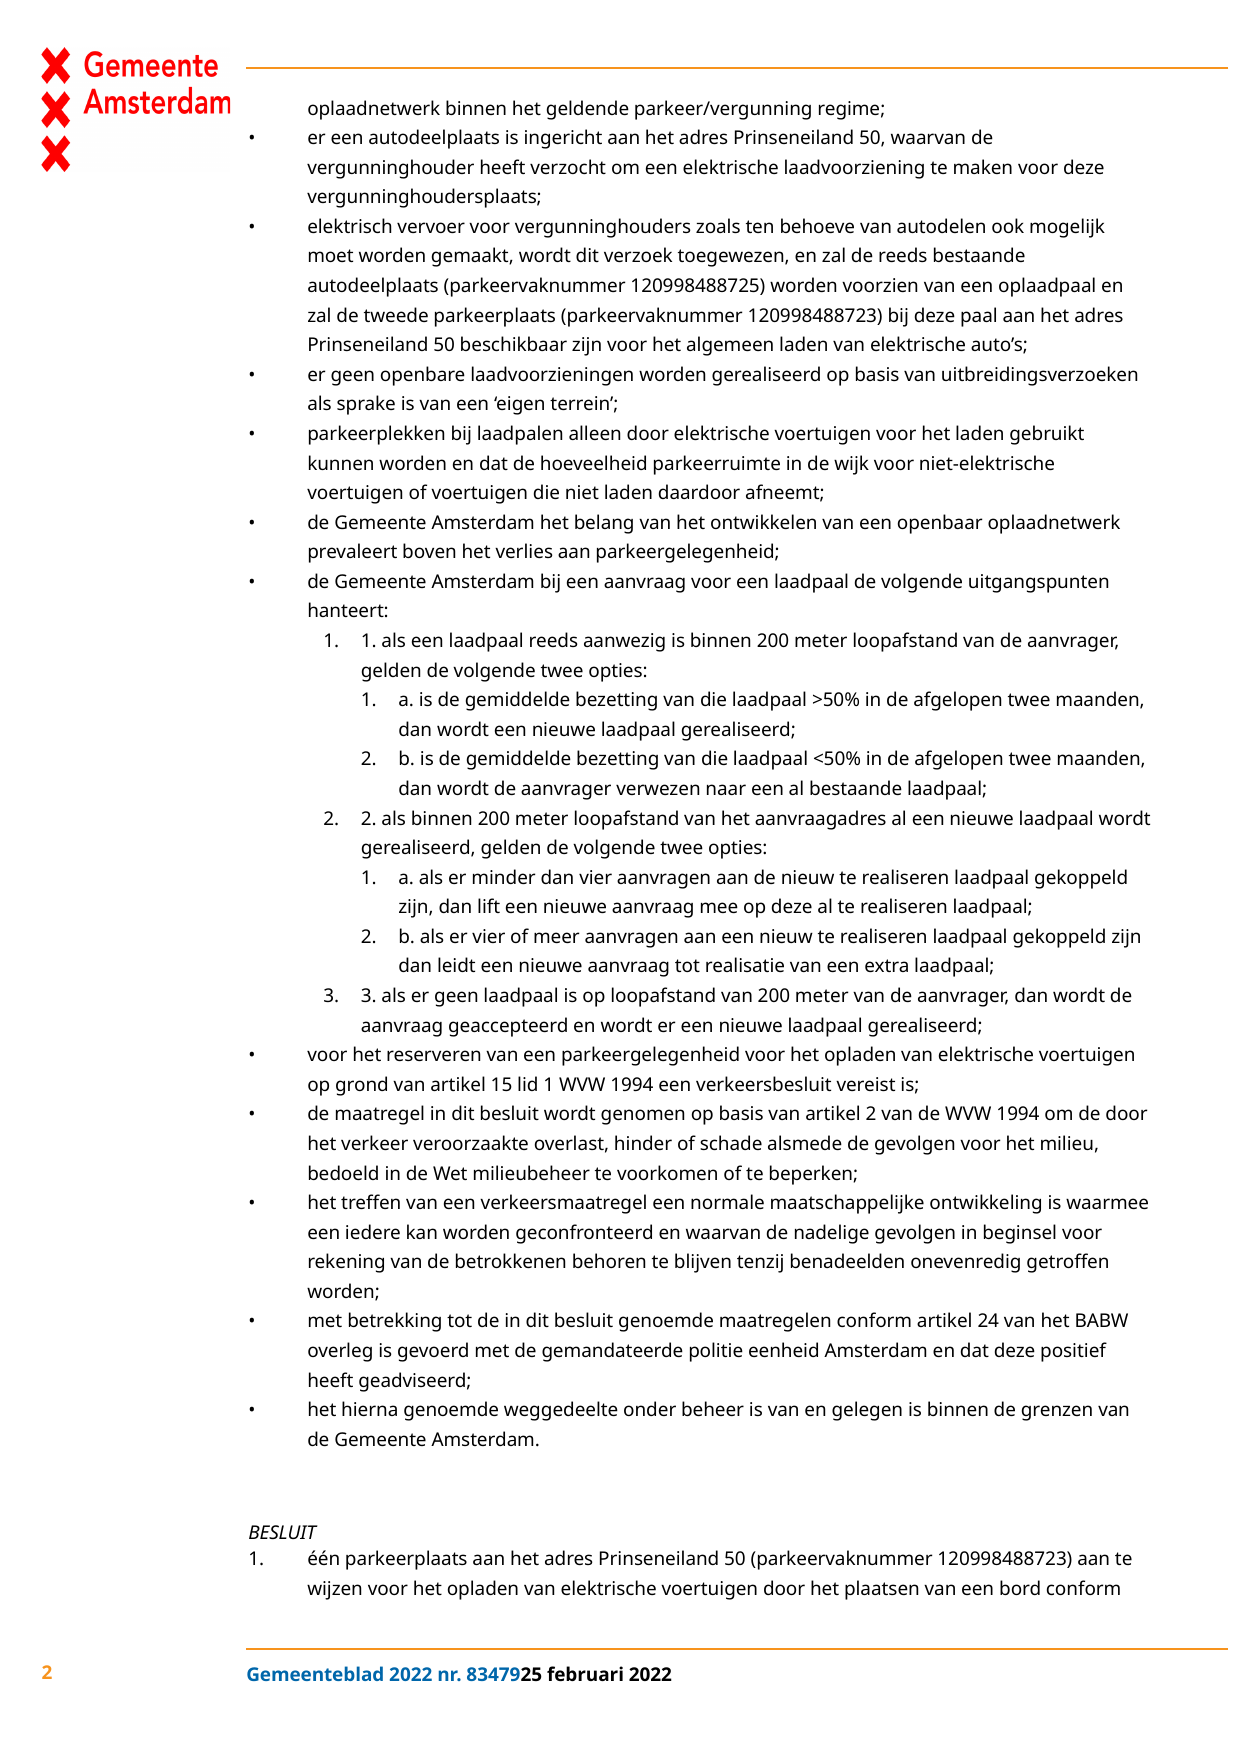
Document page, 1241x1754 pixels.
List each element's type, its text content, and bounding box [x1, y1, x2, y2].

list de Gemeente Amsterdam het belang van het ontwikkelen van een openbaar oplaadnetwerk prevaleert boven het verlies aan parkeergelegenheid; [248, 509, 1152, 564]
list één parkeerplaats aan het adres Prinseneiland 50 (parkeervaknummer 120998488723) aan te wijzen voor het opladen van elektrische voertuigen door het plaatsen van een bord conform [248, 1545, 1152, 1601]
list het hierna genoemde weggedeelte onder beheer is van en gelegen is binnen de grenzen van de Gemeente Amsterdam. [248, 1396, 1152, 1452]
list b. is de gemiddelde bezetting van die laadpaal <50% in de afgelopen twee maanden, dan wordt de aanvrager verwezen naar een al bestaande laadpaal; [361, 746, 1152, 801]
list het treffen van een verkeersmaatregel een normale maatschappelijke ontwikkeling is waarmee een iedere kan worden geconfronteerd en waarvan de nadelige gevolgen in beginsel voor rekening van de betrokkenen behoren te blijven tenzij benadeelden onevenredig getroffen worden; [248, 1189, 1152, 1304]
list de Gemeente Amsterdam bij een aanvraag voor een laadpaal de volgende uitgangspunten hanteert: [248, 568, 1152, 623]
list 1. als een laadpaal reeds aanwezig is binnen 200 meter loopafstand van de aanvrager, gelden de volgende twee opties: [323, 627, 1152, 683]
list voor het reserveren van een parkeergelegenheid voor het opladen van elektrische voertuigen op grond van artikel 15 lid 1 WVW 1994 een verkeersbesluit vereist is; [248, 1041, 1152, 1097]
list oplaadnetwerk binnen het geldende parkeer/vergunning regime; [248, 95, 1152, 121]
list met betrekking tot de in dit besluit genoemde maatregelen conform artikel 24 van het BABW overleg is gevoerd met de gemandateerde politie eenheid Amsterdam en dat deze positief heeft geadviseerd; [248, 1308, 1152, 1393]
list parkeerplekken bij laadpalen alleen door elektrische voertuigen voor het laden gebruikt kunnen worden en dat de hoeveelheid parkeerruimte in de wijk voor niet-elektrische voertuigen of voertuigen die niet laden daardoor afneemt; [248, 420, 1152, 505]
picture [41, 47, 231, 172]
list b. als er vier of meer aanvragen aan een nieuw te realiseren laadpaal gekoppeld zijn dan leidt een nieuwe aanvraag tot realisatie van een extra laadpaal; [361, 923, 1152, 978]
list de maatregel in dit besluit wordt genomen op basis van artikel 2 van de WVW 1994 om de door het verkeer veroorzaakte overlast, hinder of schade alsmede de gevolgen voor het milieu, bedoeld in de Wet milieubeheer te voorkomen of te beperken; [248, 1101, 1152, 1186]
list er geen openbare laadvoorzieningen worden gerealiseerd op basis van uitbreidingsverzoeken als sprake is van een ‘eigen terrein’; [248, 361, 1152, 416]
list 3. als er geen laadpaal is op loopafstand van 200 meter van de aanvrager, dan wordt de aanvraag geaccepteerd en wordt er een nieuwe laadpaal gerealiseerd; [323, 982, 1152, 1038]
list a. is de gemiddelde bezetting van die laadpaal >50% in de afgelopen twee maanden, dan wordt een nieuwe laadpaal gerealiseerd; [361, 686, 1152, 742]
text BESLUIT [248, 1519, 1152, 1545]
list er een autodeelplaats is ingericht aan het adres Prinseneiland 50, waarvan de vergunninghouder heeft verzocht om een elektrische laadvoorziening te maken voor deze vergunninghoudersplaats; [248, 124, 1152, 209]
list 2. als binnen 200 meter loopafstand van het aanvraagadres al een nieuwe laadpaal wordt gerealiseerd, gelden de volgende twee opties: [323, 805, 1152, 860]
list a. als er minder dan vier aanvragen aan de nieuw te realiseren laadpaal gekoppeld zijn, dan lift een nieuwe aanvraag mee op deze al te realiseren laadpaal; [361, 864, 1152, 919]
list elektrisch vervoer voor vergunninghouders zoals ten behoeve van autodelen ook mogelijk moet worden gemaakt, wordt dit verzoek toegewezen, en zal de reeds bestaande autodeelplaats (parkeervaknummer 120998488725) worden voorzien van een oplaadpaal en zal de tweede parkeerplaats (parkeervaknummer 120998488723) bij deze paal aan het adres Prinseneiland 50 beschikbaar zijn voor het algemeen laden van elektrische auto’s; [248, 213, 1152, 357]
